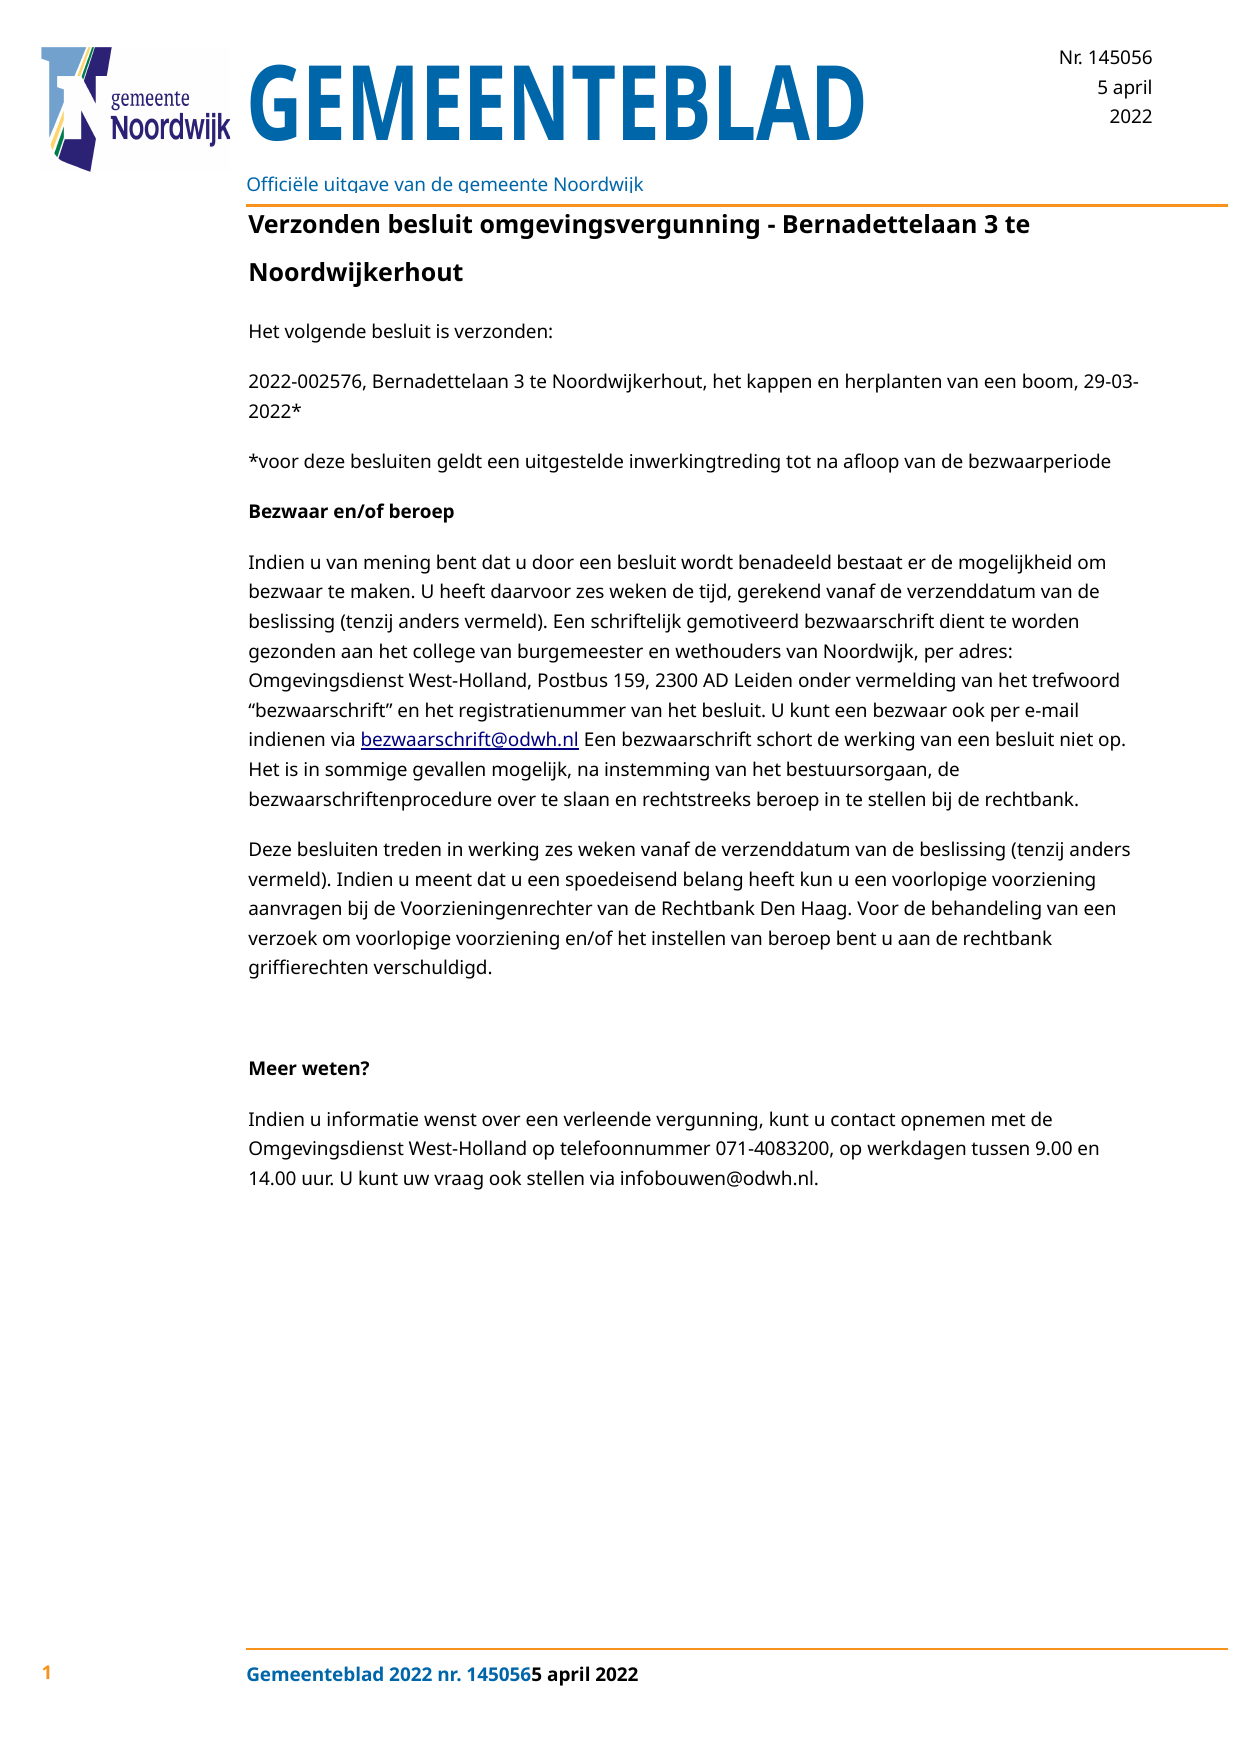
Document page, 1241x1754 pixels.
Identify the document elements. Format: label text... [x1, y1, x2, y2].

text Verzonden besluit omgevingsvergunning - Bernadettelaan 3 te Noordwijkerhout [248, 207, 1152, 288]
text Indien u informatie wenst over een verleende vergunning, kunt u contact opnemen met de Omgevingsdienst West-Holland op telefoonnummer 071-4083200, op werkdagen tussen 9.00 en 14.00 uur. U kunt uw vraag ook stellen via infobouwen@odwh.nl. [248, 1106, 1152, 1191]
text 2022-002576, Bernadettelaan 3 te Noordwijkerhout, het kappen en herplanten van een boom, 29-03-2022* [248, 368, 1152, 424]
text Bezwaar en/of beroep [248, 499, 1152, 524]
text Indien u van mening bent dat u door een besluit wordt benadeeld bestaat er de mogelijkheid om bezwaar te maken. U heeft daarvoor zes weken de tijd, gerekend vanaf de verzenddatum van de beslissing (tenzij anders vermeld). Een schriftelijk gemotiveerd bezwaarschrift dient te worden gezonden aan het college van burgemeester en wethouders van Noordwijk, per adres: Omgevingsdienst West-Holland, Postbus 159, 2300 AD Leiden onder vermelding van het trefwoord “bezwaarschrift” en het registratienummer van het besluit. U kunt een bezwaar ook per e-mail indienen via bezwaarschrift@odwh.nl Een bezwaarschrift schort de werking van een besluit niet op. Het is in sommige gevallen mogelijk, na instemming van het bestuursorgaan, de bezwaarschriftenprocedure over te slaan en rechtstreeks beroep in te stellen bij de rechtbank. [248, 549, 1152, 812]
text Meer weten? [248, 1055, 1152, 1081]
text Deze besluiten treden in werking zes weken vanaf de verzenddatum van de beslissing (tenzij anders vermeld). Indien u meent dat u een spoedeisend belang heeft kun u een voorlopige voorziening aanvragen bij de Voorzieningenrechter van de Rechtbank Den Haag. Voor de behandeling van een verzoek om voorlopige voorziening en/of het instellen van beroep bent u aan de rechtbank griffierechten verschuldigd. [248, 836, 1152, 980]
text *voor deze besluiten geldt een uitgestelde inwerkingtreding tot na afloop van de bezwaarperiode [248, 448, 1152, 474]
picture [41, 47, 231, 172]
text Het volgende besluit is verzonden: [248, 318, 1152, 344]
